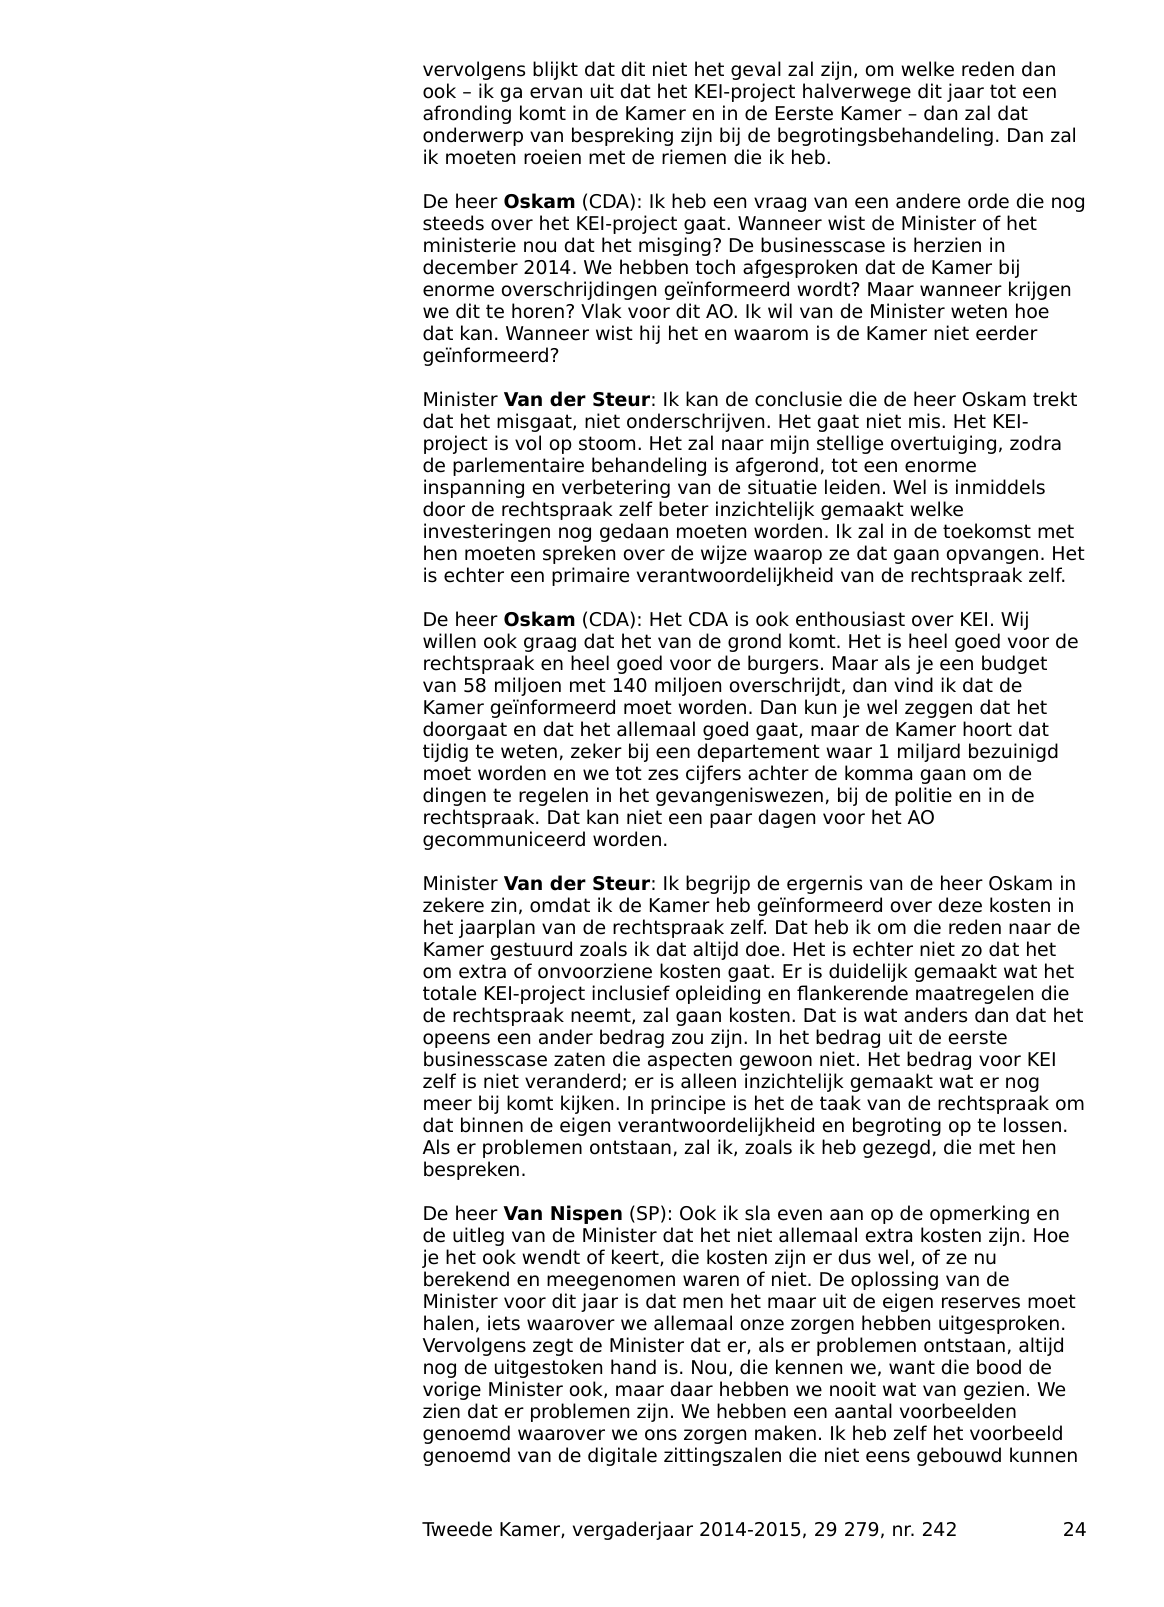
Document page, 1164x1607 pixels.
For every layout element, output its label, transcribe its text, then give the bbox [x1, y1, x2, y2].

text Minister Van der Steur: Ik kan de conclusie die de heer Oskam trekt dat het misgaat, niet onderschrijven. Het gaat niet mis. Het KEI-project is vol op stoom. Het zal naar mijn stellige overtuiging, zodra de parlementaire behandeling is afgerond, tot een enorme inspanning en verbetering van de situatie leiden. Wel is inmiddels door de rechtspraak zelf beter inzichtelijk gemaakt welke investeringen nog gedaan moeten worden. Ik zal in de toekomst met hen moeten spreken over de wijze waarop ze dat gaan opvangen. Het is echter een primaire verantwoordelijkheid van de rechtspraak zelf. [422, 389, 1087, 587]
text Minister Van der Steur: Ik begrijp de ergernis van de heer Oskam in zekere zin, omdat ik de Kamer heb geïnformeerd over deze kosten in het jaarplan van de rechtspraak zelf. Dat heb ik om die reden naar de Kamer gestuurd zoals ik dat altijd doe. Het is echter niet zo dat het om extra of onvoorziene kosten gaat. Er is duidelijk gemaakt wat het totale KEI-project inclusief opleiding en flankerende maatregelen die de rechtspraak neemt, zal gaan kosten. Dat is wat anders dan dat het opeens een ander bedrag zou zijn. In het bedrag uit de eerste businesscase zaten die aspecten gewoon niet. Het bedrag voor KEI zelf is niet veranderd; er is alleen inzichtelijk gemaakt wat er nog meer bij komt kijken. In principe is het de taak van de rechtspraak om dat binnen de eigen verantwoordelijkheid en begroting op te lossen. Als er problemen ontstaan, zal ik, zoals ik heb gezegd, die met hen bespreken. [422, 873, 1087, 1181]
text De heer Oskam (CDA): Ik heb een vraag van een andere orde die nog steeds over het KEI-project gaat. Wanneer wist de Minister of het ministerie nou dat het misging? De businesscase is herzien in december 2014. We hebben toch afgesproken dat de Kamer bij enorme overschrijdingen geïnformeerd wordt? Maar wanneer krijgen we dit te horen? Vlak voor dit AO. Ik wil van de Minister weten hoe dat kan. Wanneer wist hij het en waarom is de Kamer niet eerder geïnformeerd? [422, 191, 1087, 367]
text vervolgens blijkt dat dit niet het geval zal zijn, om welke reden dan ook – ik ga ervan uit dat het KEI-project halverwege dit jaar tot een afronding komt in de Kamer en in de Eerste Kamer – dan zal dat onderwerp van bespreking zijn bij de begrotingsbehandeling. Dan zal ik moeten roeien met de riemen die ik heb. [422, 59, 1087, 169]
text De heer Van Nispen (SP): Ook ik sla even aan op de opmerking en de uitleg van de Minister dat het niet allemaal extra kosten zijn. Hoe je het ook wendt of keert, die kosten zijn er dus wel, of ze nu berekend en meegenomen waren of niet. De oplossing van de Minister voor dit jaar is dat men het maar uit de eigen reserves moet halen, iets waarover we allemaal onze zorgen hebben uitgesproken. Vervolgens zegt de Minister dat er, als er problemen ontstaan, altijd nog de uitgestoken hand is. Nou, die kennen we, want die bood de vorige Minister ook, maar daar hebben we nooit wat van gezien. We zien dat er problemen zijn. We hebben een aantal voorbeelden genoemd waarover we ons zorgen maken. Ik heb zelf het voorbeeld genoemd van de digitale zittingszalen die niet eens gebouwd kunnen [422, 1203, 1087, 1467]
text De heer Oskam (CDA): Het CDA is ook enthousiast over KEI. Wij willen ook graag dat het van de grond komt. Het is heel goed voor de rechtspraak en heel goed voor de burgers. Maar als je een budget van 58 miljoen met 140 miljoen overschrijdt, dan vind ik dat de Kamer geïnformeerd moet worden. Dan kun je wel zeggen dat het doorgaat en dat het allemaal goed gaat, maar de Kamer hoort dat tijdig te weten, zeker bij een departement waar 1 miljard bezuinigd moet worden en we tot zes cijfers achter de komma gaan om de dingen te regelen in het gevangeniswezen, bij de politie en in de rechtspraak. Dat kan niet een paar dagen voor het AO gecommuniceerd worden. [422, 609, 1087, 851]
